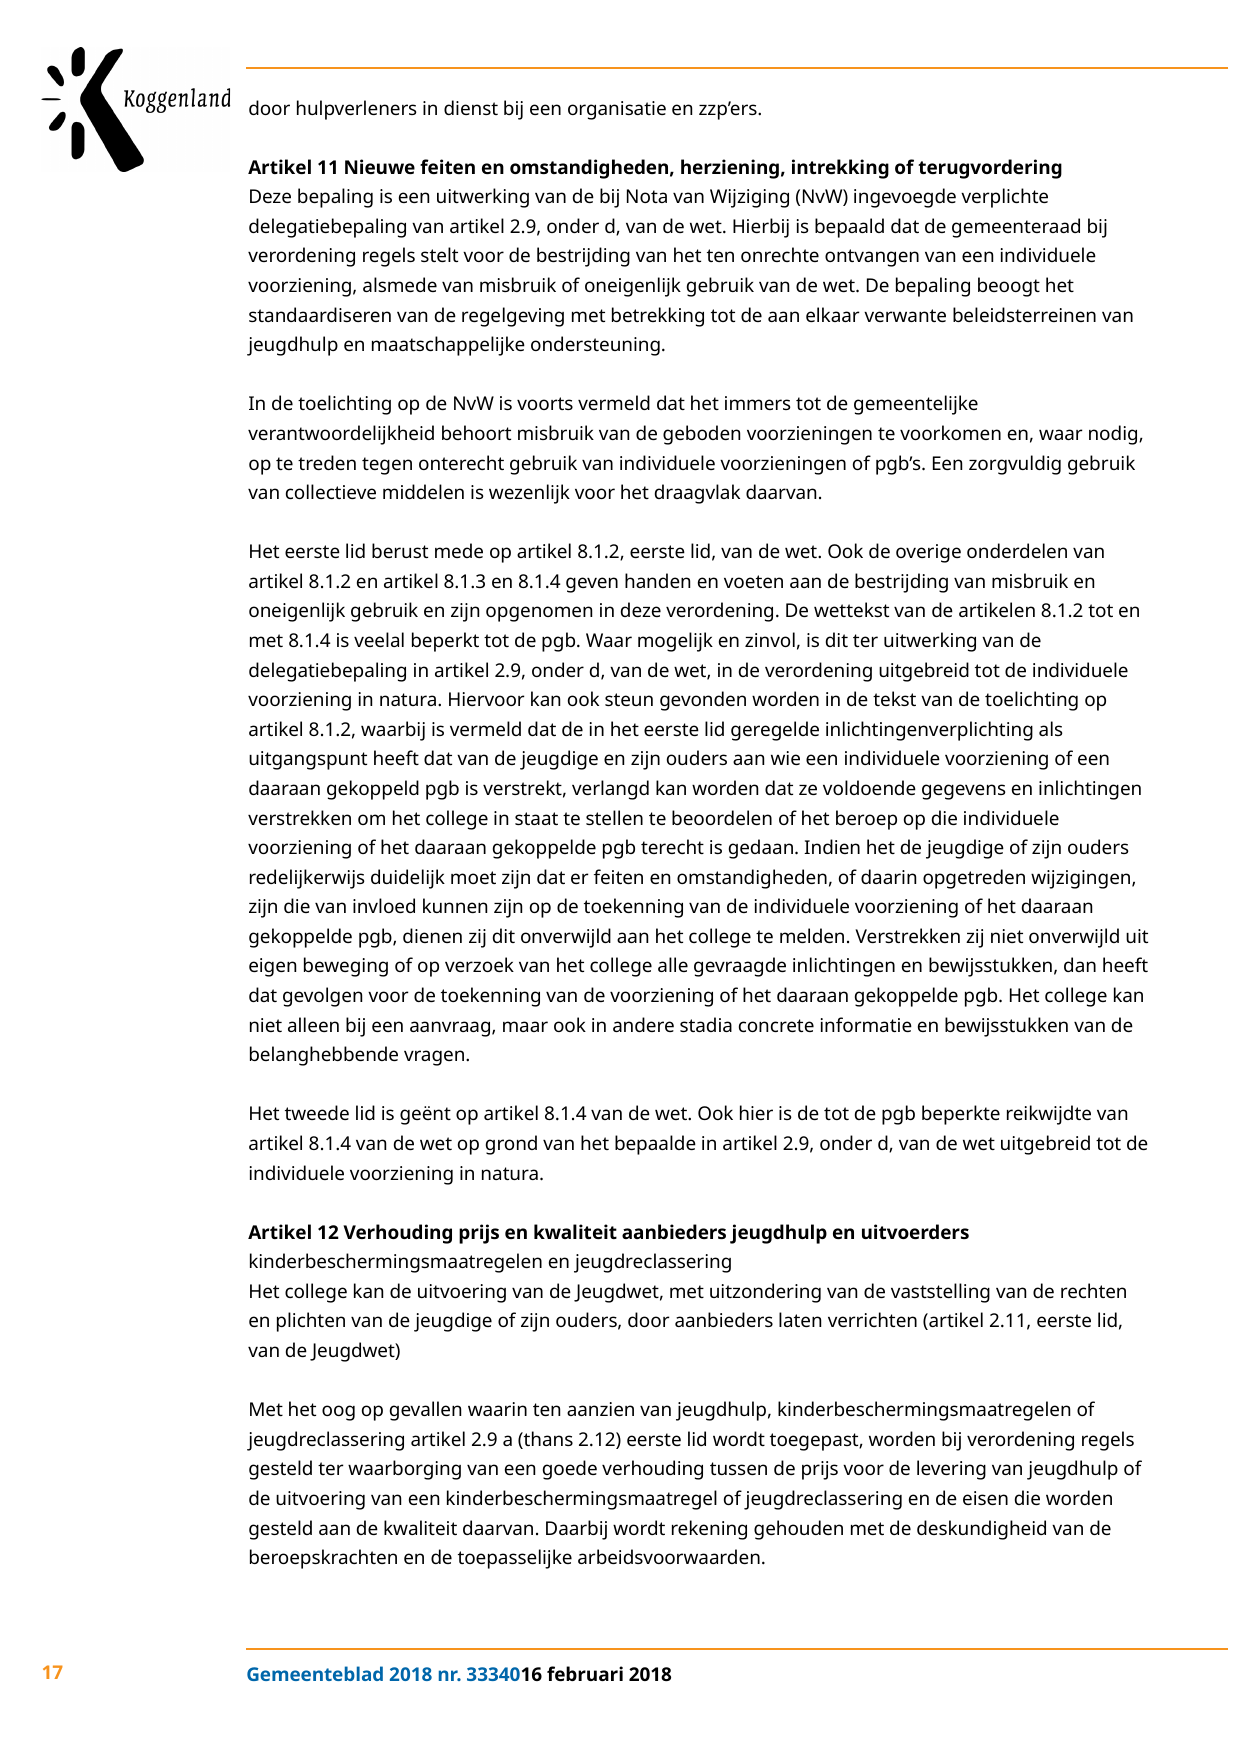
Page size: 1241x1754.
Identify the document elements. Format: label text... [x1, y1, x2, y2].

text door hulpverleners in dienst bij een organisatie en zzp’ers. [248, 95, 1152, 121]
text Het college kan de uitvoering van de Jeugdwet, met uitzondering van de vaststelling van de rechten en plichten van de jeugdige of zijn ouders, door aanbieders laten verrichten (artikel 2.11, eerste lid, van de Jeugdwet) [248, 1278, 1152, 1363]
picture [41, 47, 231, 172]
text Deze bepaling is een uitwerking van de bij Nota van Wijziging (NvW) ingevoegde verplichte delegatiebepaling van artikel 2.9, onder d, van de wet. Hierbij is bepaald dat de gemeenteraad bij verordening regels stelt voor de bestrijding van het ten onrechte ontvangen van een individuele voorziening, alsmede van misbruik of oneigenlijk gebruik van de wet. De bepaling beoogt het standaardiseren van de regelgeving met betrekking tot de aan elkaar verwante beleidsterreinen van jeugdhulp en maatschappelijke ondersteuning. [248, 183, 1152, 357]
text Het eerste lid berust mede op artikel 8.1.2, eerste lid, van de wet. Ook de overige onderdelen van artikel 8.1.2 en artikel 8.1.3 en 8.1.4 geven handen en voeten aan de bestrijding van misbruik en oneigenlijk gebruik en zijn opgenomen in deze verordening. De wettekst van de artikelen 8.1.2 tot en met 8.1.4 is veelal beperkt tot de pgb. Waar mogelijk en zinvol, is dit ter uitwerking van de delegatiebepaling in artikel 2.9, onder d, van de wet, in de verordening uitgebreid tot de individuele voorziening in natura. Hiervoor kan ook steun gevonden worden in de tekst van de toelichting op artikel 8.1.2, waarbij is vermeld dat de in het eerste lid geregelde inlichtingenverplichting als uitgangspunt heeft dat van de jeugdige en zijn ouders aan wie een individuele voorziening of een daaraan gekoppeld pgb is verstrekt, verlangd kan worden dat ze voldoende gegevens en inlichtingen verstrekken om het college in staat te stellen te beoordelen of het beroep op die individuele voorziening of het daaraan gekoppelde pgb terecht is gedaan. Indien het de jeugdige of zijn ouders redelijkerwijs duidelijk moet zijn dat er feiten en omstandigheden, of daarin opgetreden wijzigingen, zijn die van invloed kunnen zijn op de toekenning van de individuele voorziening of het daaraan gekoppelde pgb, dienen zij dit onverwijld aan het college te melden. Verstrekken zij niet onverwijld uit eigen beweging of op verzoek van het college alle gevraagde inlichtingen en bewijsstukken, dan heeft dat gevolgen voor de toekenning van de voorziening of het daaraan gekoppelde pgb. Het college kan niet alleen bij een aanvraag, maar ook in andere stadia concrete informatie en bewijsstukken van de belanghebbende vragen. [248, 538, 1152, 1067]
text Met het oog op gevallen waarin ten aanzien van jeugdhulp, kinderbeschermingsmaatregelen of jeugdreclassering artikel 2.9 a (thans 2.12) eerste lid wordt toegepast, worden bij verordening regels gesteld ter waarborging van een goede verhouding tussen de prijs voor de levering van jeugdhulp of de uitvoering van een kinderbeschermingsmaatregel of jeugdreclassering en de eisen die worden gesteld aan de kwaliteit daarvan. Daarbij wordt rekening gehouden met de deskundigheid van de beroepskrachten en de toepasselijke arbeidsvoorwaarden. [248, 1396, 1152, 1570]
text Artikel 11 Nieuwe feiten en omstandigheden, herziening, intrekking of terugvordering [248, 154, 1152, 180]
text In de toelichting op de NvW is voorts vermeld dat het immers tot de gemeentelijke verantwoordelijkheid behoort misbruik van de geboden voorzieningen te voorkomen en, waar nodig, op te treden tegen onterecht gebruik van individuele voorzieningen of pgb’s. Een zorgvuldig gebruik van collectieve middelen is wezenlijk voor het draagvlak daarvan. [248, 391, 1152, 505]
text Artikel 12 Verhouding prijs en kwaliteit aanbieders jeugdhulp en uitvoerders kinderbeschermingsmaatregelen en jeugdreclassering [248, 1219, 1152, 1274]
text Het tweede lid is geënt op artikel 8.1.4 van de wet. Ook hier is de tot de pgb beperkte reikwijdte van artikel 8.1.4 van de wet op grond van het bepaalde in artikel 2.9, onder d, van de wet uitgebreid tot de individuele voorziening in natura. [248, 1101, 1152, 1186]
